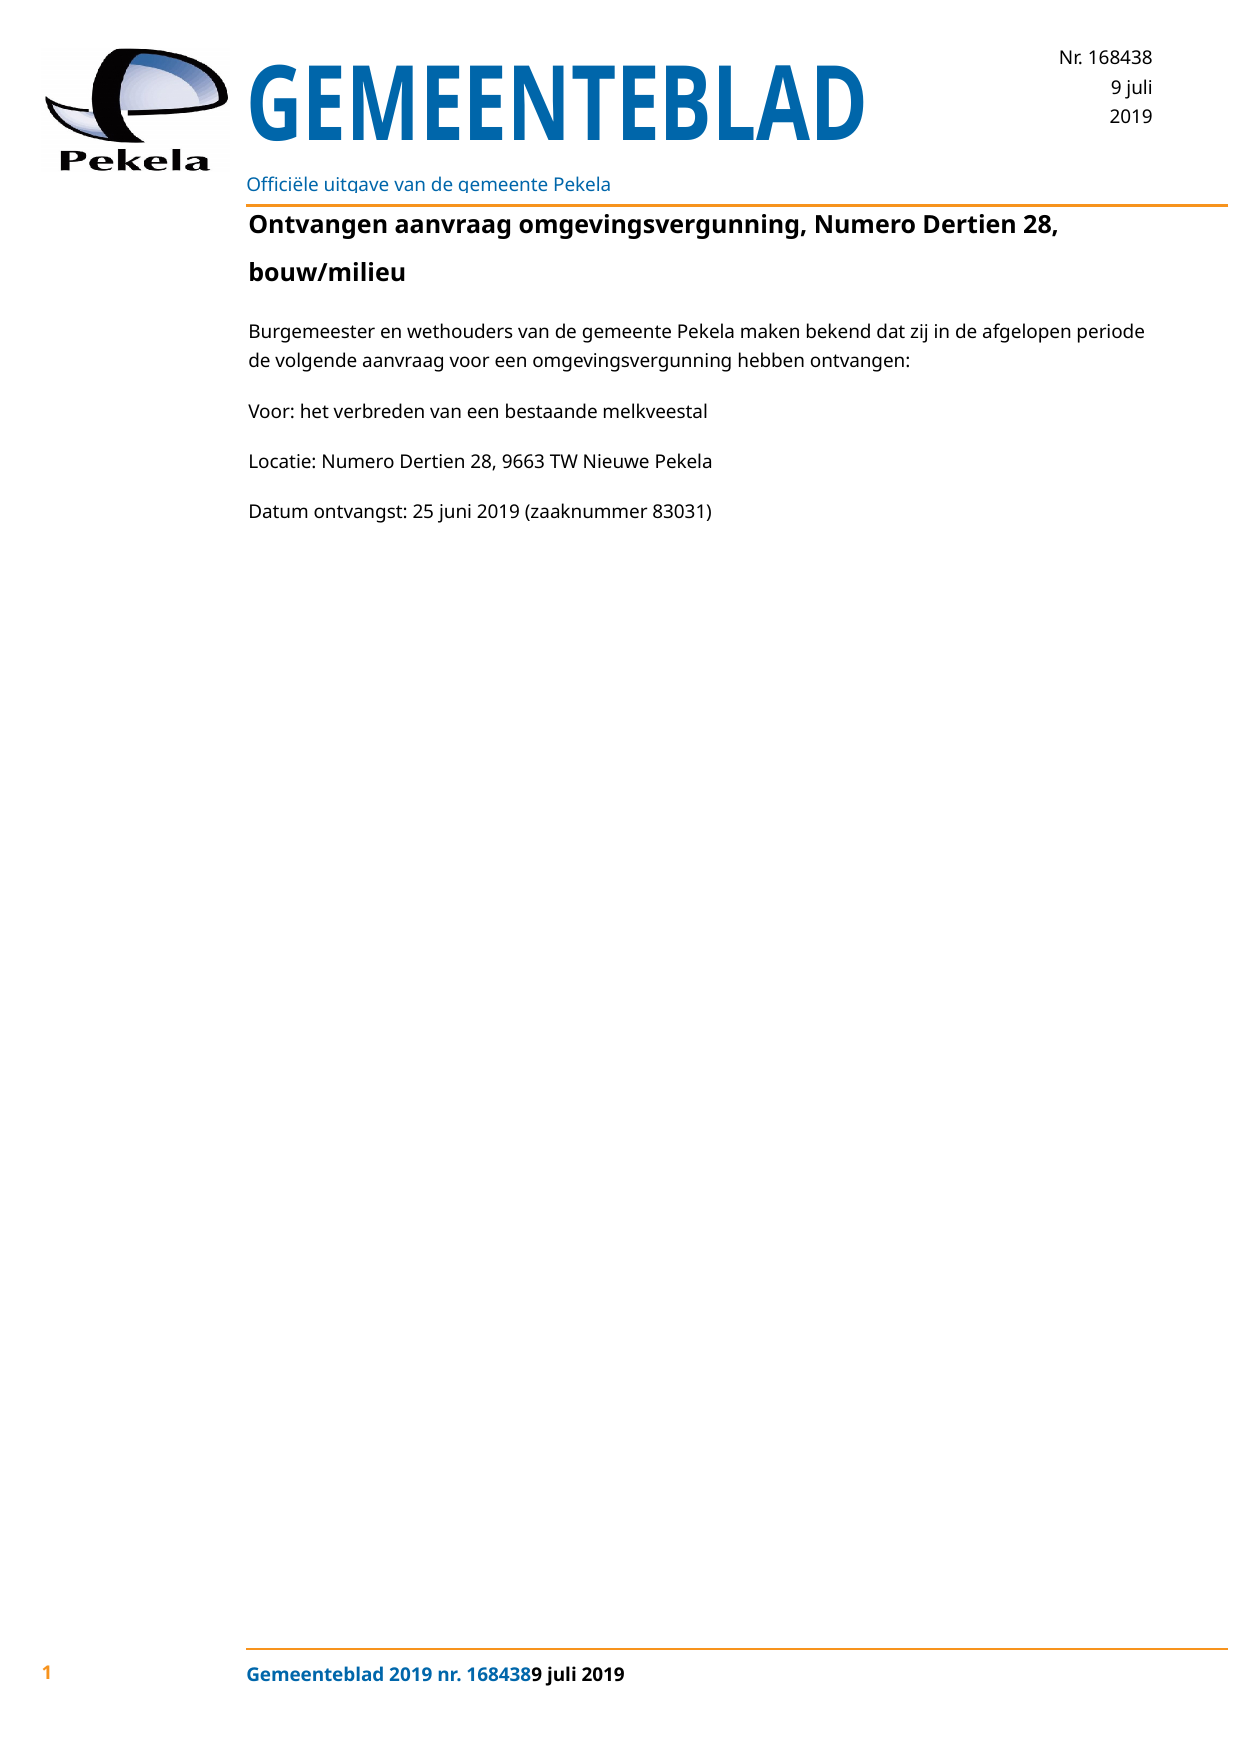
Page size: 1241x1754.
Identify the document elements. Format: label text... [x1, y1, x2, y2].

text Ontvangen aanvraag omgevingsvergunning, Numero Dertien 28, bouw/milieu [248, 207, 1152, 288]
picture [41, 47, 231, 172]
text Locatie: Numero Dertien 28, 9663 TW Nieuwe Pekela [248, 448, 1152, 474]
text Datum ontvangst: 25 juni 2019 (zaaknummer 83031) [248, 499, 1152, 524]
text Burgemeester en wethouders van de gemeente Pekela maken bekend dat zij in de afgelopen periode de volgende aanvraag voor een omgevingsvergunning hebben ontvangen: [248, 318, 1152, 373]
text Voor: het verbreden van een bestaande melkveestal [248, 398, 1152, 424]
